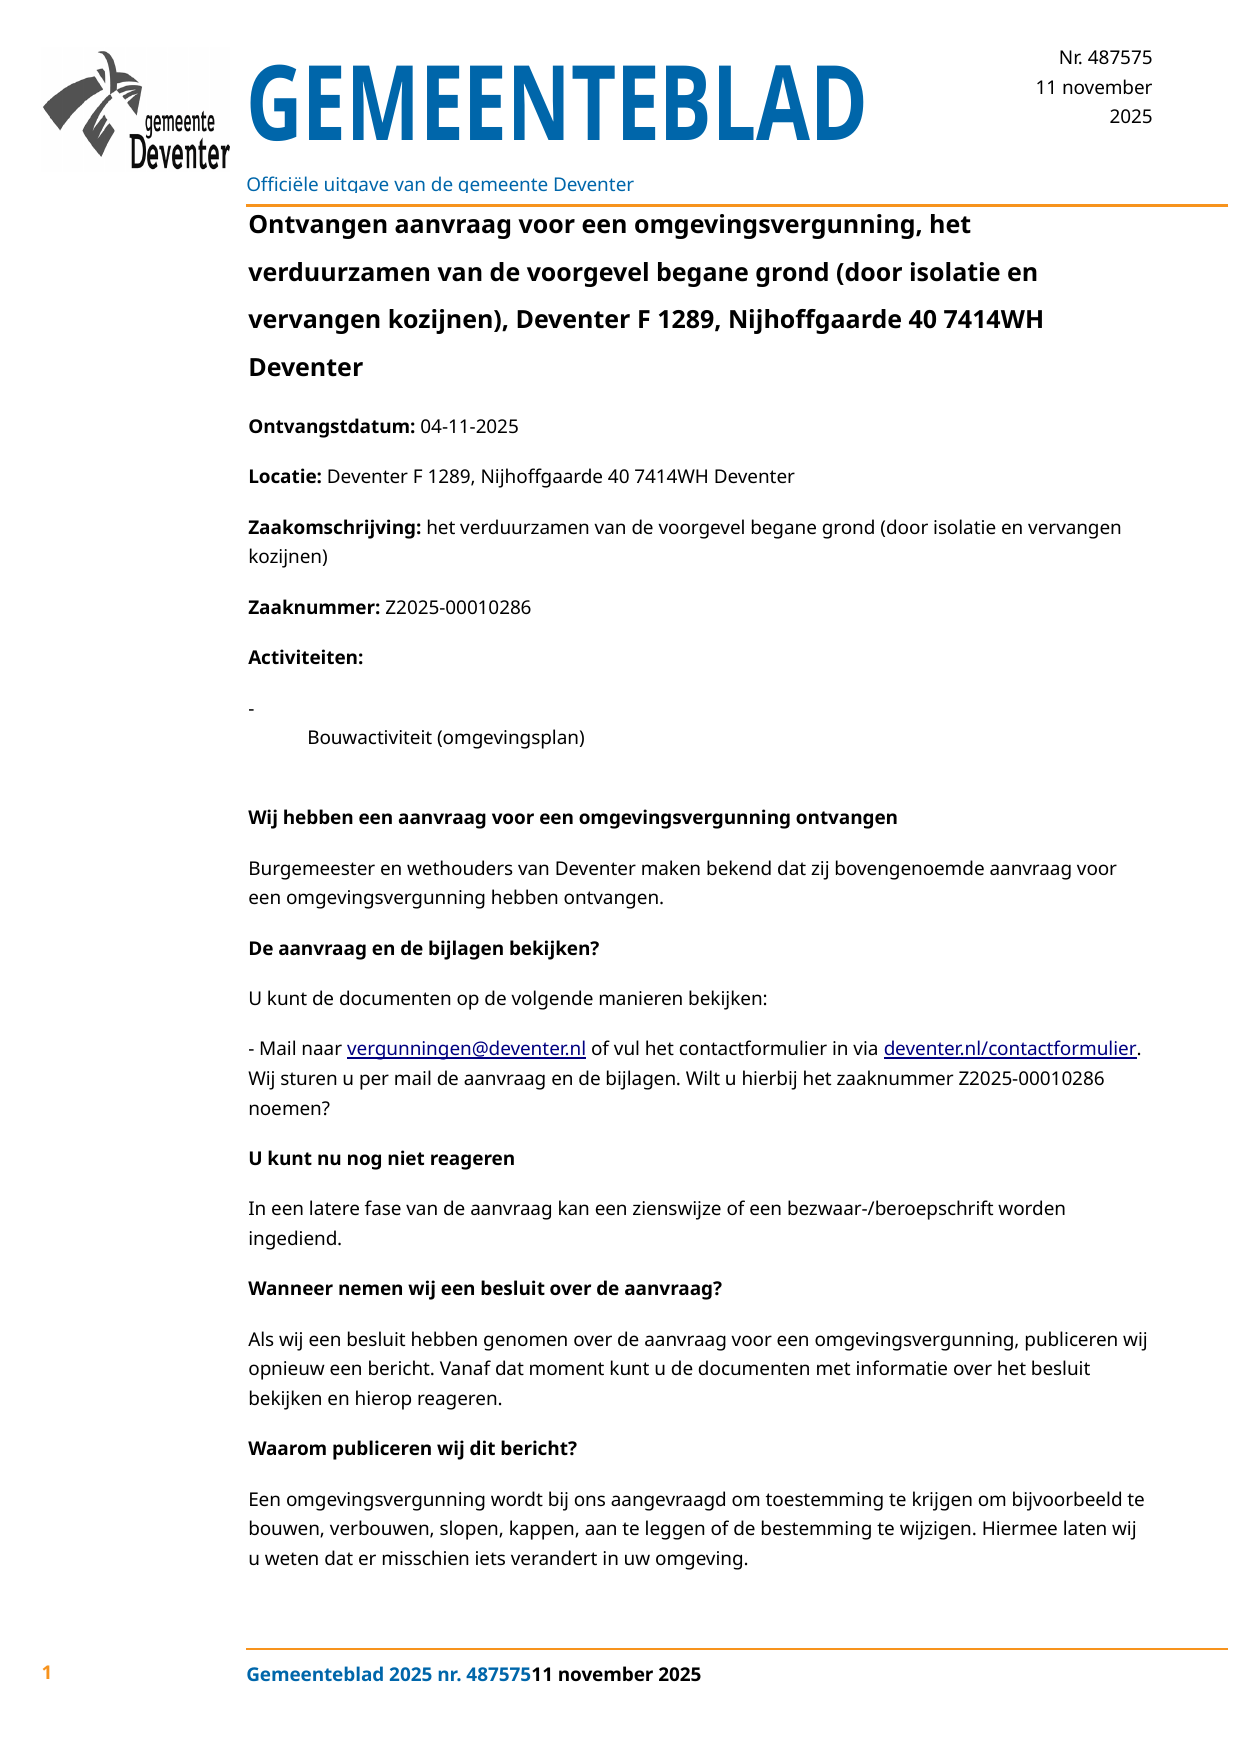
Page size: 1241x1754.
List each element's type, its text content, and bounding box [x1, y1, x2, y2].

text Wij hebben een aanvraag voor een omgevingsvergunning ontvangen [248, 804, 1152, 830]
text Burgemeester en wethouders van Deventer maken bekend dat zij bovengenoemde aanvraag voor een omgevingsvergunning hebben ontvangen. [248, 855, 1152, 910]
text Locatie: Deventer F 1289, Nijhoffgaarde 40 7414WH Deventer [248, 463, 1152, 489]
text Ontvangstdatum: 04-11-2025 [248, 413, 1152, 439]
text U kunt nu nog niet reageren [248, 1145, 1152, 1171]
text Een omgevingsvergunning wordt bij ons aangevraagd om toestemming te krijgen om bijvoorbeeld te bouwen, verbouwen, slopen, kappen, aan te leggen of de bestemming te wijzigen. Hiermee laten wij u weten dat er misschien iets verandert in uw omgeving. [248, 1486, 1152, 1571]
text Wanneer nemen wij een besluit over de aanvraag? [248, 1276, 1152, 1301]
text De aanvraag en de bijlagen bekijken? [248, 935, 1152, 961]
text Activiteiten: [248, 644, 1152, 670]
text In een latere fase van de aanvraag kan een zienswijze of een bezwaar-/beroepschrift worden ingediend. [248, 1196, 1152, 1251]
text U kunt de documenten op de volgende manieren bekijken: [248, 985, 1152, 1011]
text Ontvangen aanvraag voor een omgevingsvergunning, het verduurzamen van de voorgevel begane grond (door isolatie en vervangen kozijnen), Deventer F 1289, Nijhoffgaarde 40 7414WH Deventer [248, 207, 1152, 384]
text Als wij een besluit hebben genomen over de aanvraag voor een omgevingsvergunning, publiceren wij opnieuw een bericht. Vanaf dat moment kunt u de documenten met informatie over het besluit bekijken en hierop reageren. [248, 1326, 1152, 1411]
picture [41, 47, 231, 172]
text Zaaknummer: Z2025-00010286 [248, 594, 1152, 620]
text - Mail naar vergunningen@deventer.nl of vul het contactformulier in via deventer.nl/contactformulier. Wij sturen u per mail de aanvraag en de bijlagen. Wilt u hierbij het zaaknummer Z2025-00010286 noemen? [248, 1036, 1152, 1121]
text Zaakomschrijving: het verduurzamen van de voorgevel begane grond (door isolatie en vervangen kozijnen) [248, 514, 1152, 569]
list Bouwactiviteit (omgevingsplan) [248, 724, 1152, 750]
text Waarom publiceren wij dit bericht? [248, 1436, 1152, 1461]
